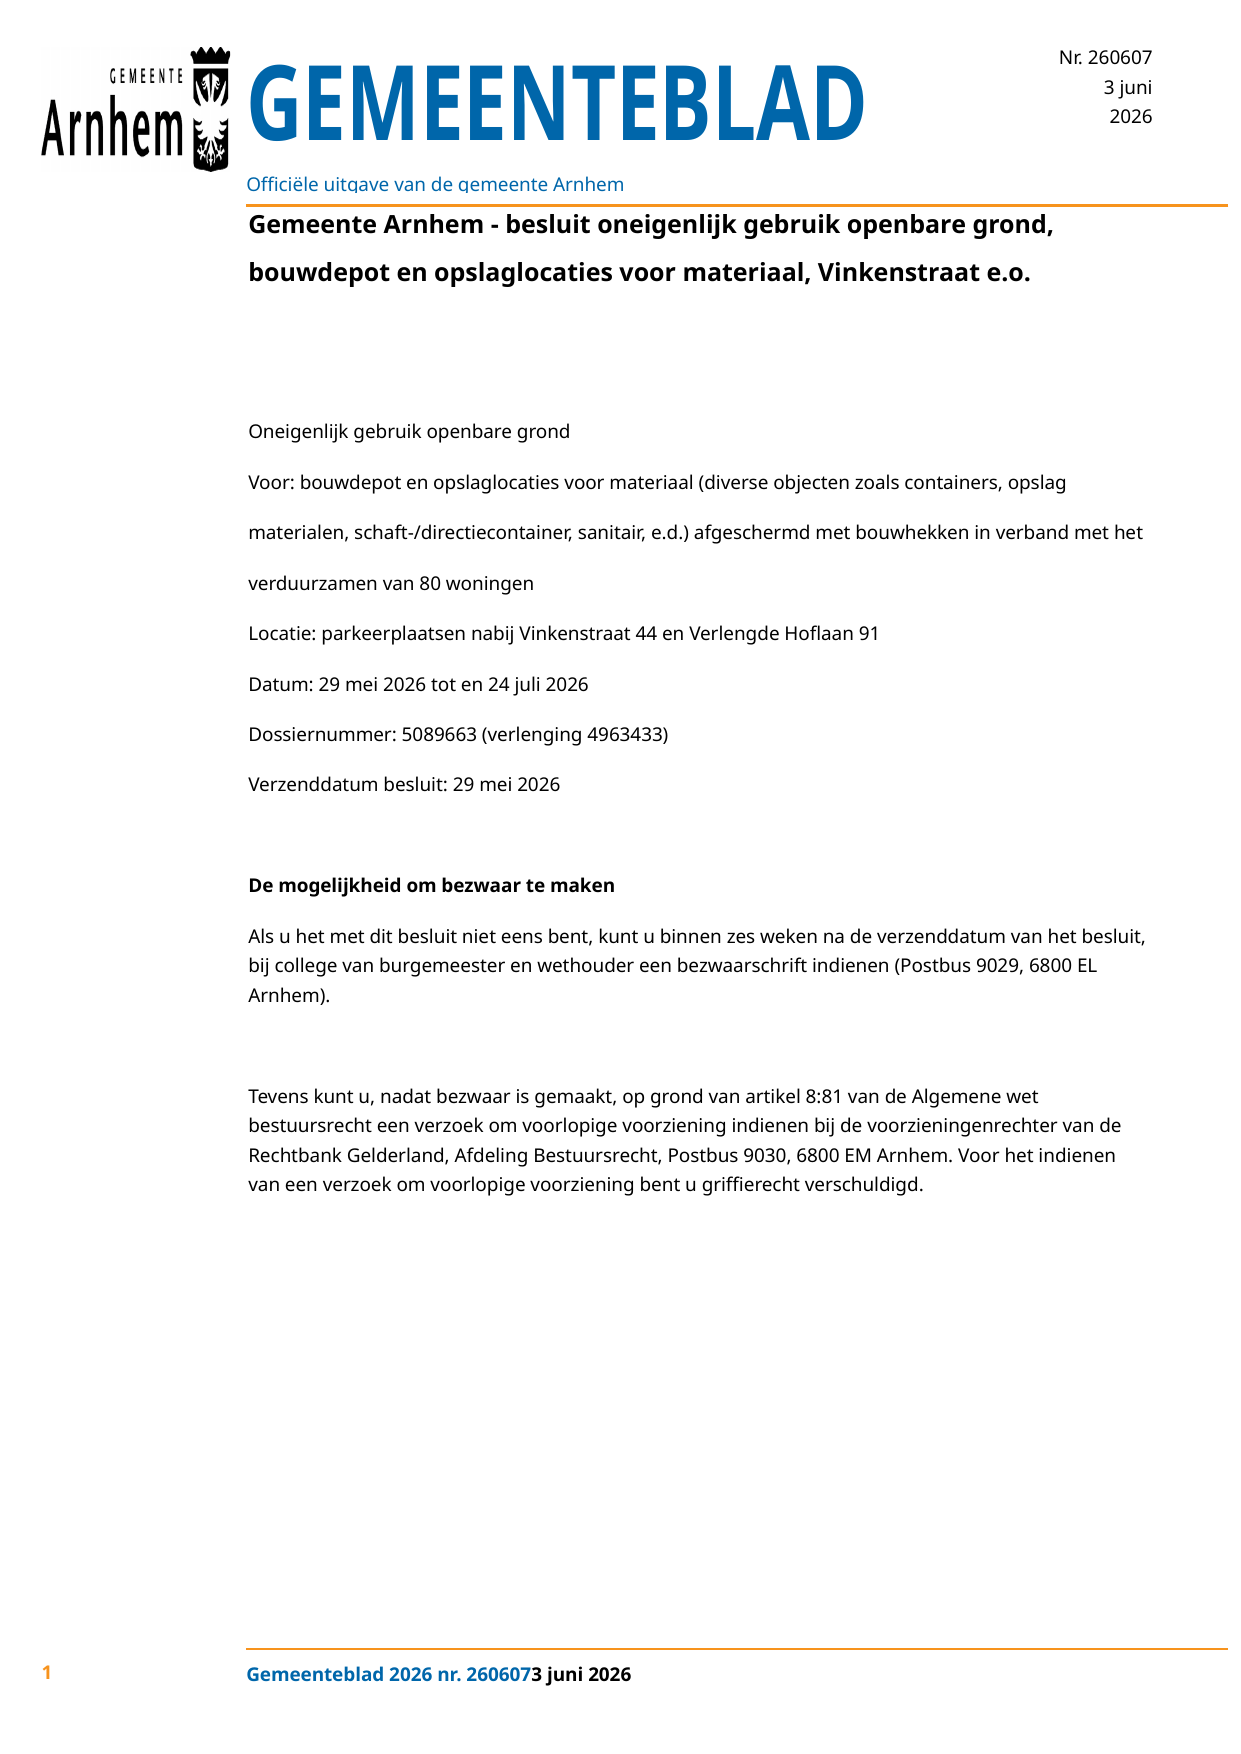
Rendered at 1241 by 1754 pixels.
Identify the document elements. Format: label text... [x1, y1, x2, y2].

text Voor: bouwdepot en opslaglocaties voor materiaal (diverse objecten zoals containers, opslag [248, 469, 1152, 495]
text materialen, schaft-/directiecontainer, sanitair, e.d.) afgeschermd met bouwhekken in verband met het [248, 519, 1152, 545]
text Gemeente Arnhem - besluit oneigenlijk gebruik openbare grond, bouwdepot en opslaglocaties voor materiaal, Vinkenstraat e.o. [248, 207, 1152, 288]
text Dossiernummer: 5089663 (verlenging 4963433) [248, 721, 1152, 747]
text Locatie: parkeerplaatsen nabij Vinkenstraat 44 en Verlengde Hoflaan 91 [248, 620, 1152, 646]
text De mogelijkheid om bezwaar te maken [248, 872, 1152, 898]
picture [41, 47, 231, 172]
text verduurzamen van 80 woningen [248, 570, 1152, 596]
text Verzenddatum besluit: 29 mei 2026 [248, 772, 1152, 797]
text Tevens kunt u, nadat bezwaar is gemaakt, op grond van artikel 8:81 van de Algemene wet bestuursrecht een verzoek om voorlopige voorziening indienen bij de voorzieningenrechter van de Rechtbank Gelderland, Afdeling Bestuursrecht, Postbus 9030, 6800 EM Arnhem. Voor het indienen van een verzoek om voorlopige voorziening bent u griffierecht verschuldigd. [248, 1083, 1152, 1197]
text Oneigenlijk gebruik openbare grond [248, 419, 1152, 444]
text Datum: 29 mei 2026 tot en 24 juli 2026 [248, 671, 1152, 697]
text Als u het met dit besluit niet eens bent, kunt u binnen zes weken na de verzenddatum van het besluit, bij college van burgemeester en wethouder een bezwaarschrift indienen (Postbus 9029, 6800 EL Arnhem). [248, 923, 1152, 1008]
